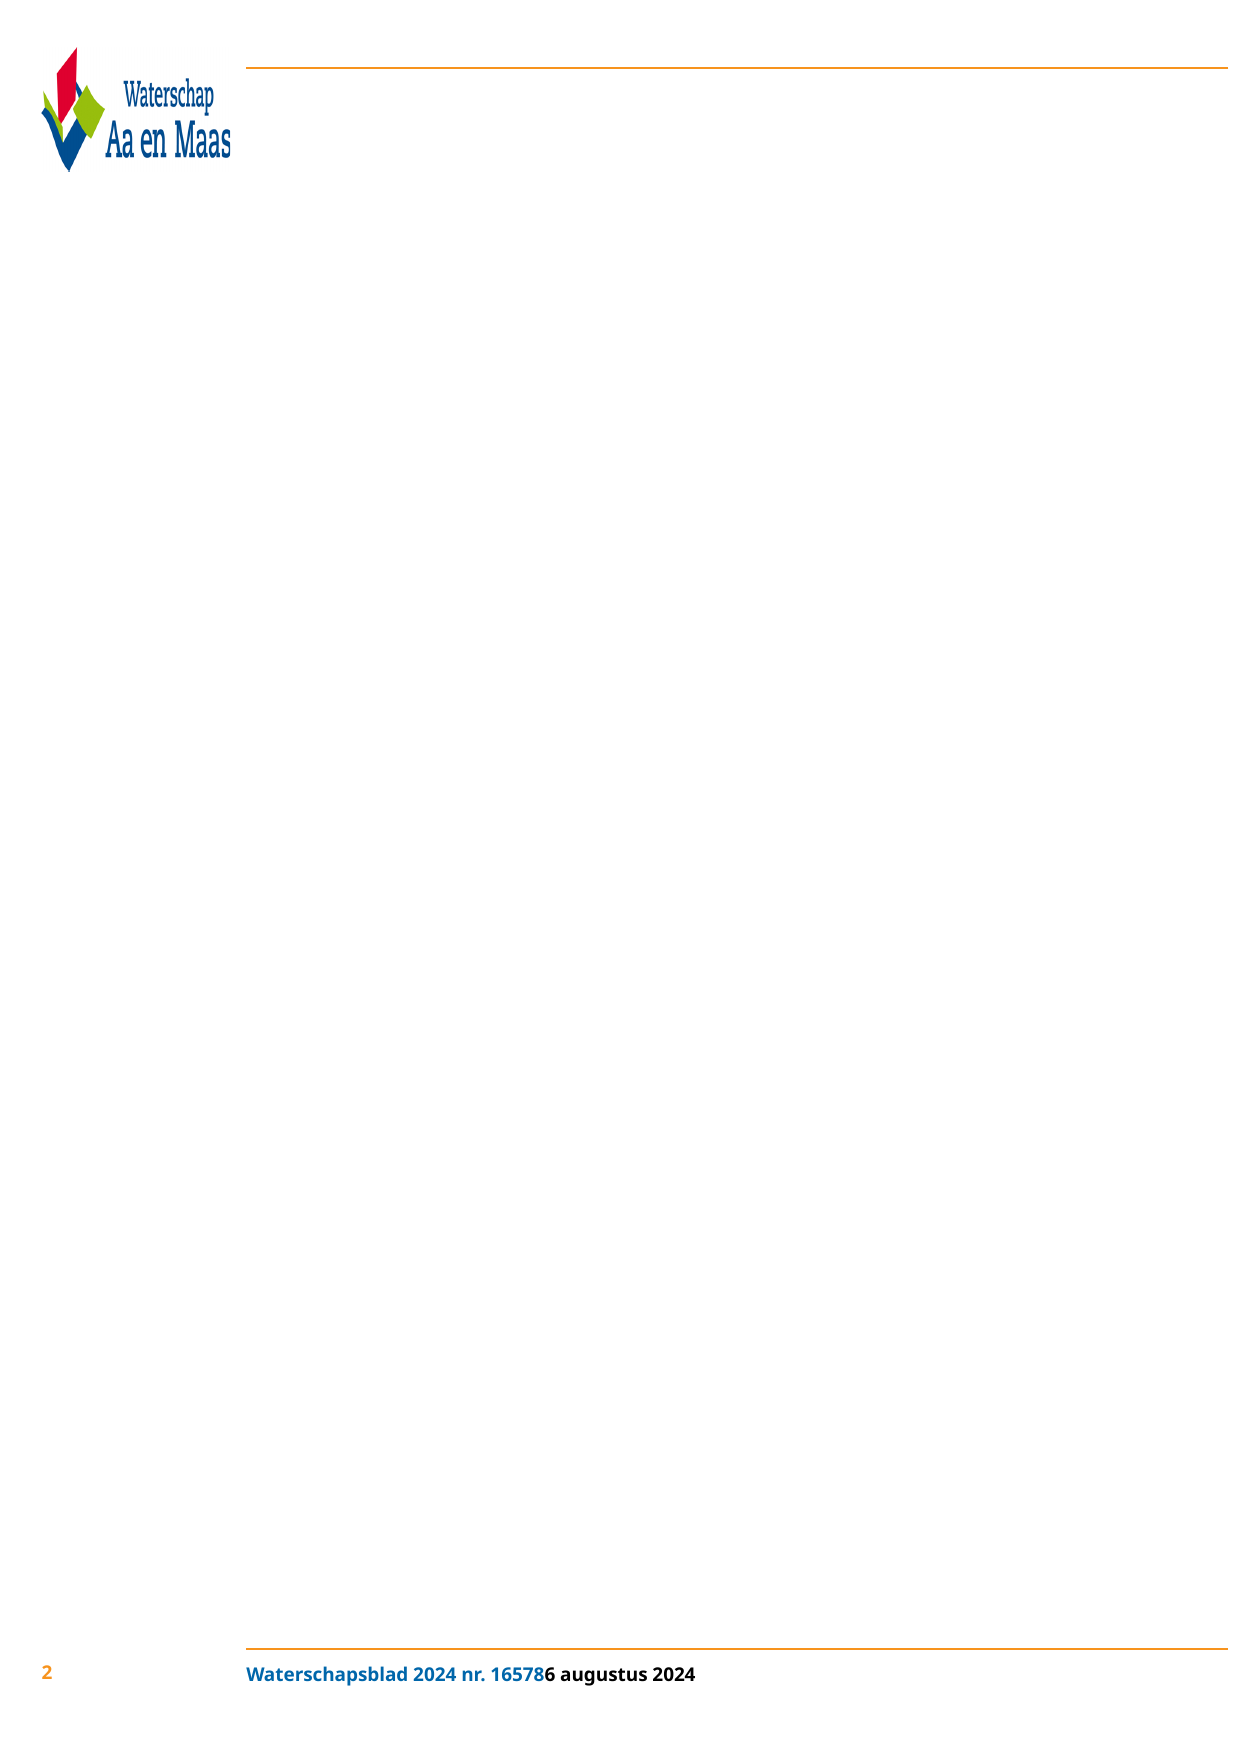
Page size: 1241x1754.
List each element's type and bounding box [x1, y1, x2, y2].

picture [41, 47, 231, 172]
